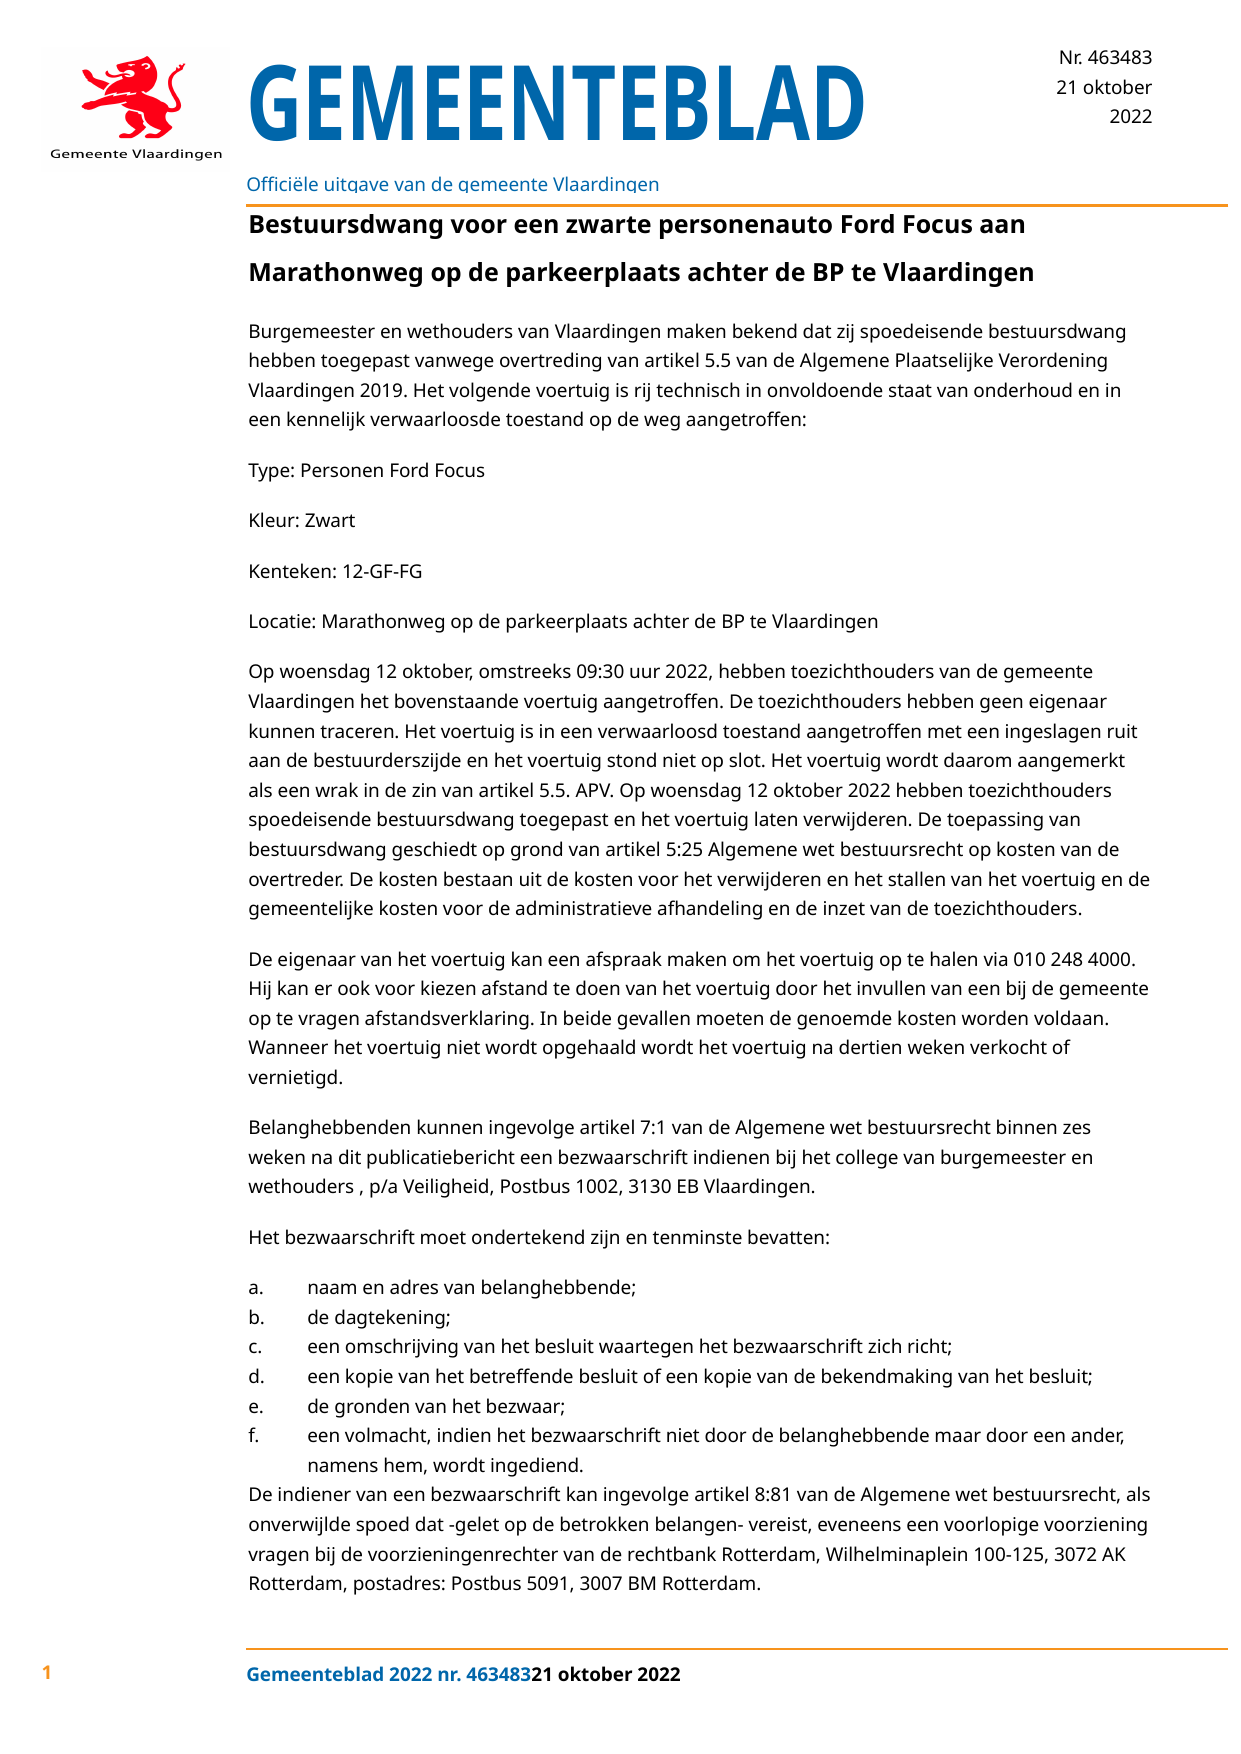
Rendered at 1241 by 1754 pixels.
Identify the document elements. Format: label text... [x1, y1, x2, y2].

text Op woensdag 12 oktober, omstreeks 09:30 uur 2022, hebben toezichthouders van de gemeente Vlaardingen het bovenstaande voertuig aangetroffen. De toezichthouders hebben geen eigenaar kunnen traceren. Het voertuig is in een verwaarloosd toestand aangetroffen met een ingeslagen ruit aan de bestuurderszijde en het voertuig stond niet op slot. Het voertuig wordt daarom aangemerkt als een wrak in de zin van artikel 5.5. APV. Op woensdag 12 oktober 2022 hebben toezichthouders spoedeisende bestuursdwang toegepast en het voertuig laten verwijderen. De toepassing van bestuursdwang geschiedt op grond van artikel 5:25 Algemene wet bestuursrecht op kosten van de overtreder. De kosten bestaan uit de kosten voor het verwijderen en het stallen van het voertuig en de gemeentelijke kosten voor de administratieve afhandeling en de inzet van de toezichthouders. [248, 659, 1152, 921]
list de gronden van het bezwaar; [248, 1393, 1152, 1419]
text De indiener van een bezwaarschrift kan ingevolge artikel 8:81 van de Algemene wet bestuursrecht, als onverwijlde spoed dat -gelet op de betrokken belangen- vereist, eveneens een voorlopige voorziening vragen bij de voorzieningenrechter van de rechtbank Rotterdam, Wilhelminaplein 100-125, 3072 AK Rotterdam, postadres: Postbus 5091, 3007 BM Rotterdam. [248, 1482, 1152, 1596]
text Type: Personen Ford Focus [248, 457, 1152, 483]
text Kleur: Zwart [248, 507, 1152, 533]
text Het bezwaarschrift moet ondertekend zijn en tenminste bevatten: [248, 1224, 1152, 1250]
text Locatie: Marathonweg op de parkeerplaats achter de BP te Vlaardingen [248, 608, 1152, 634]
text De eigenaar van het voertuig kan een afspraak maken om het voertuig op te halen via 010 248 4000. Hij kan er ook voor kiezen afstand te doen van het voertuig door het invullen van een bij de gemeente op te vragen afstandsverklaring. In beide gevallen moeten de genoemde kosten worden voldaan. Wanneer het voertuig niet wordt opgehaald wordt het voertuig na dertien weken verkocht of vernietigd. [248, 946, 1152, 1090]
text Belanghebbenden kunnen ingevolge artikel 7:1 van de Algemene wet bestuursrecht binnen zes weken na dit publicatiebericht een bezwaarschrift indienen bij het college van burgemeester en wethouders , p/a Veiligheid, Postbus 1002, 3130 EB Vlaardingen. [248, 1114, 1152, 1199]
picture [41, 47, 231, 172]
list een kopie van het betreffende besluit of een kopie van de bekendmaking van het besluit; [248, 1363, 1152, 1389]
list de dagtekening; [248, 1304, 1152, 1330]
text Bestuursdwang voor een zwarte personenauto Ford Focus aan Marathonweg op de parkeerplaats achter de BP te Vlaardingen [248, 207, 1152, 288]
text Burgemeester en wethouders van Vlaardingen maken bekend dat zij spoedeisende bestuursdwang hebben toegepast vanwege overtreding van artikel 5.5 van de Algemene Plaatselijke Verordening Vlaardingen 2019. Het volgende voertuig is rij technisch in onvoldoende staat van onderhoud en in een kennelijk verwaarloosde toestand op de weg aangetroffen: [248, 318, 1152, 432]
text Kenteken: 12-GF-FG [248, 558, 1152, 584]
list naam en adres van belanghebbende; [248, 1274, 1152, 1300]
list een volmacht, indien het bezwaarschrift niet door de belanghebbende maar door een ander, namens hem, wordt ingediend. [248, 1422, 1152, 1478]
list een omschrijving van het besluit waartegen het bezwaarschrift zich richt; [248, 1334, 1152, 1359]
